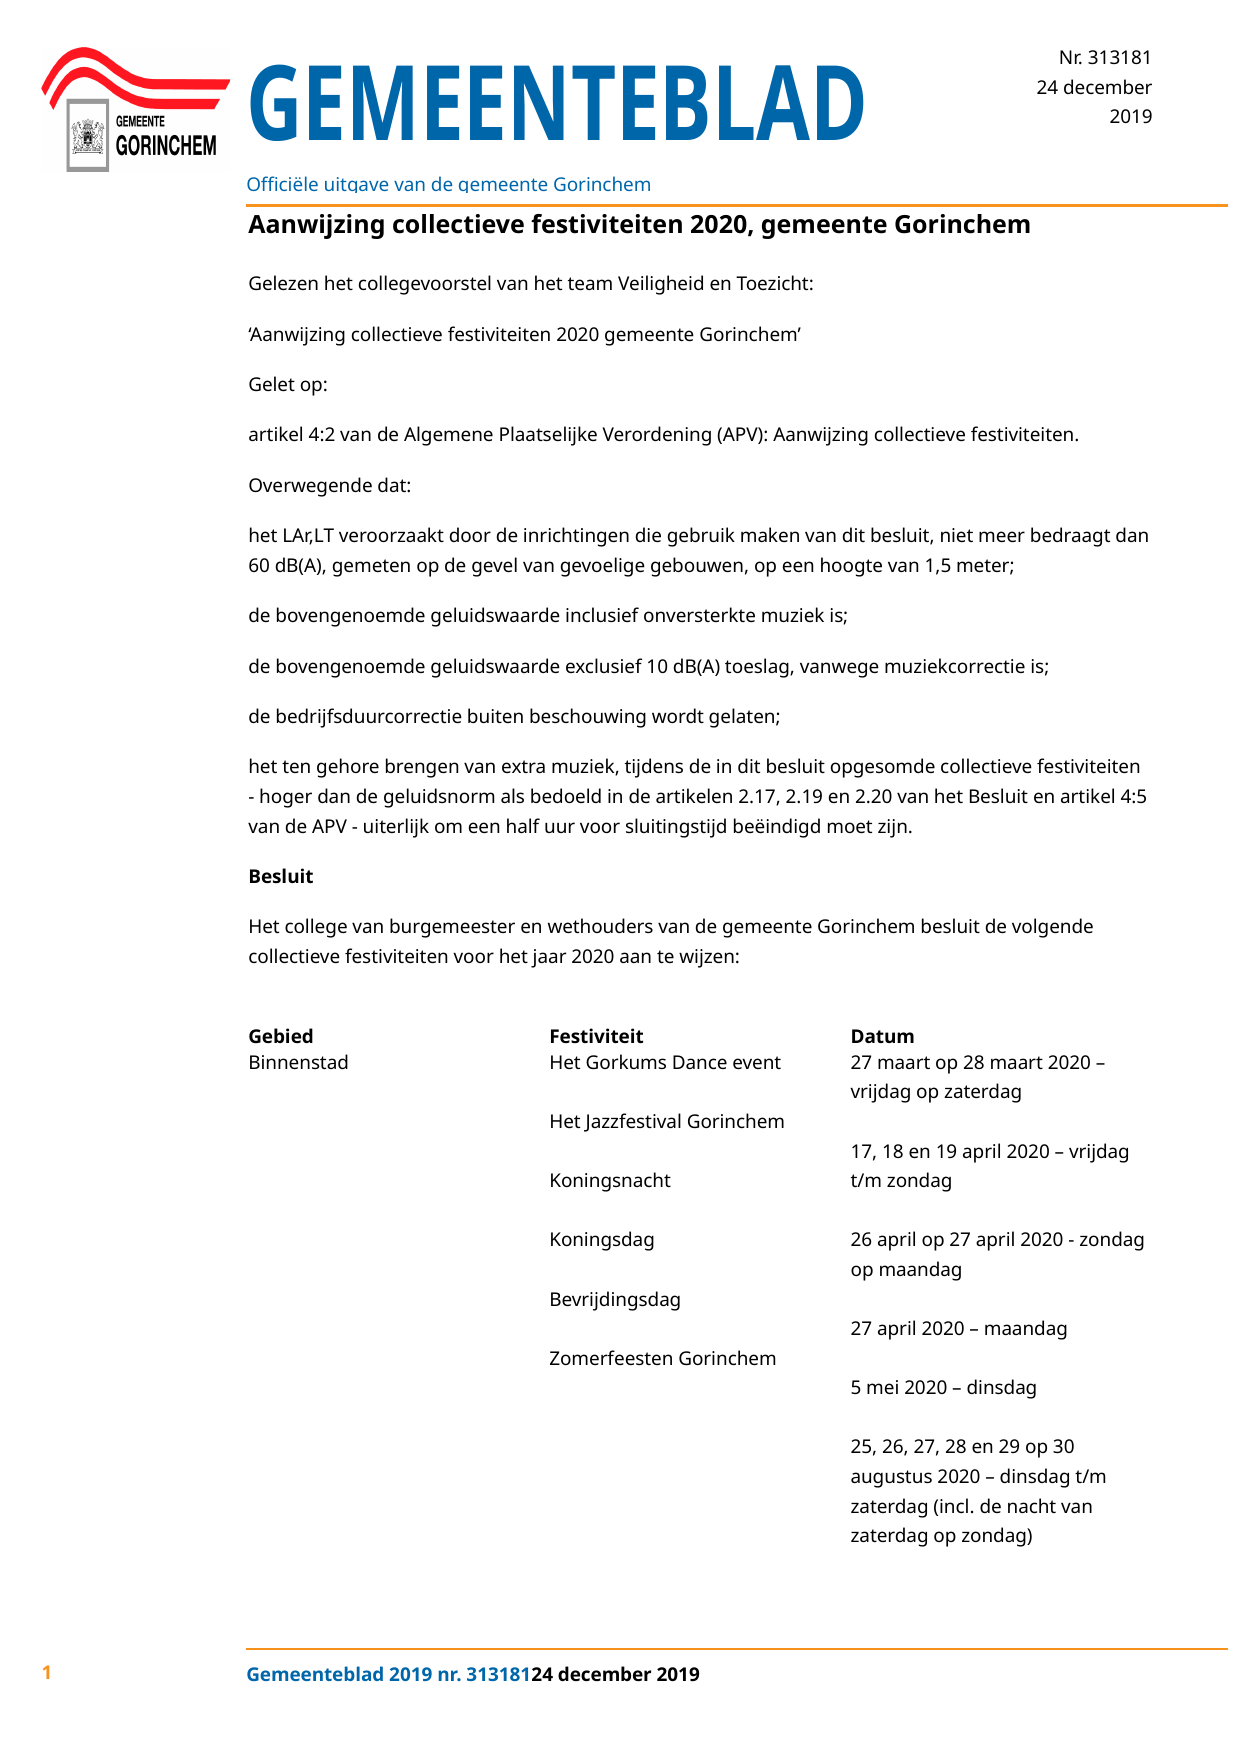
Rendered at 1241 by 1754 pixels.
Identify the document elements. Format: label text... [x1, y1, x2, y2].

text Aanwijzing collectieve festiviteiten 2020, gemeente Gorinchem [248, 207, 1152, 241]
text het LAr,LT veroorzaakt door de inrichtingen die gebruik maken van dit besluit, niet meer bedraagt dan 60 dB(A), gemeten op de gevel van gevoelige gebouwen, op een hoogte van 1,5 meter; [248, 522, 1152, 578]
text Het college van burgemeester en wethouders van de gemeente Gorinchem besluit de volgende collectieve festiviteiten voor het jaar 2020 aan te wijzen: [248, 914, 1152, 969]
text Overwegende dat: [248, 472, 1152, 498]
picture [41, 47, 231, 172]
table_header Festiviteit [549, 1023, 850, 1049]
text het ten gehore brengen van extra muziek, tijdens de in dit besluit opgesomde collectieve festiviteiten - hoger dan de geluidsnorm als bedoeld in de artikelen 2.17, 2.19 en 2.20 van het Besluit en artikel 4:5 van de APV - uiterlijk om een half uur voor sluitingstijd beëindigd moet zijn. [248, 754, 1152, 838]
table_cell 27 maart op 28 maart 2020 – vrijdag op zaterdag 17, 18 en 19 april 2020 – vrijdag t/m zondag 26 april op 27 april 2020 - zondag op maandag 27 april 2020 – maandag 5 mei 2020 – dinsdag 25, 26, 27, 28 en 29 op 30 augustus 2020 – dinsdag t/m zaterdag (incl. de nacht van zaterdag op zondag) [850, 1049, 1152, 1548]
table_cell Binnenstad [248, 1049, 549, 1548]
table_cell Het Gorkums Dance event Het Jazzfestival Gorinchem Koningsnacht Koningsdag Bevrijdingsdag Zomerfeesten Gorinchem [549, 1049, 850, 1548]
text de bovengenoemde geluidswaarde exclusief 10 dB(A) toeslag, vanwege muziekcorrectie is; [248, 653, 1152, 678]
text Besluit [248, 863, 1152, 889]
text Gelezen het collegevoorstel van het team Veiligheid en Toezicht: [248, 270, 1152, 296]
text de bovengenoemde geluidswaarde inclusief onversterkte muziek is; [248, 602, 1152, 628]
text Gelet op: [248, 371, 1152, 397]
table_header Datum [850, 1023, 1152, 1049]
text ‘Aanwijzing collectieve festiviteiten 2020 gemeente Gorinchem’ [248, 321, 1152, 346]
table_header Gebied [248, 1023, 549, 1049]
text artikel 4:2 van de Algemene Plaatselijke Verordening (APV): Aanwijzing collectieve festiviteiten. [248, 422, 1152, 447]
text de bedrijfsduurcorrectie buiten beschouwing wordt gelaten; [248, 703, 1152, 729]
